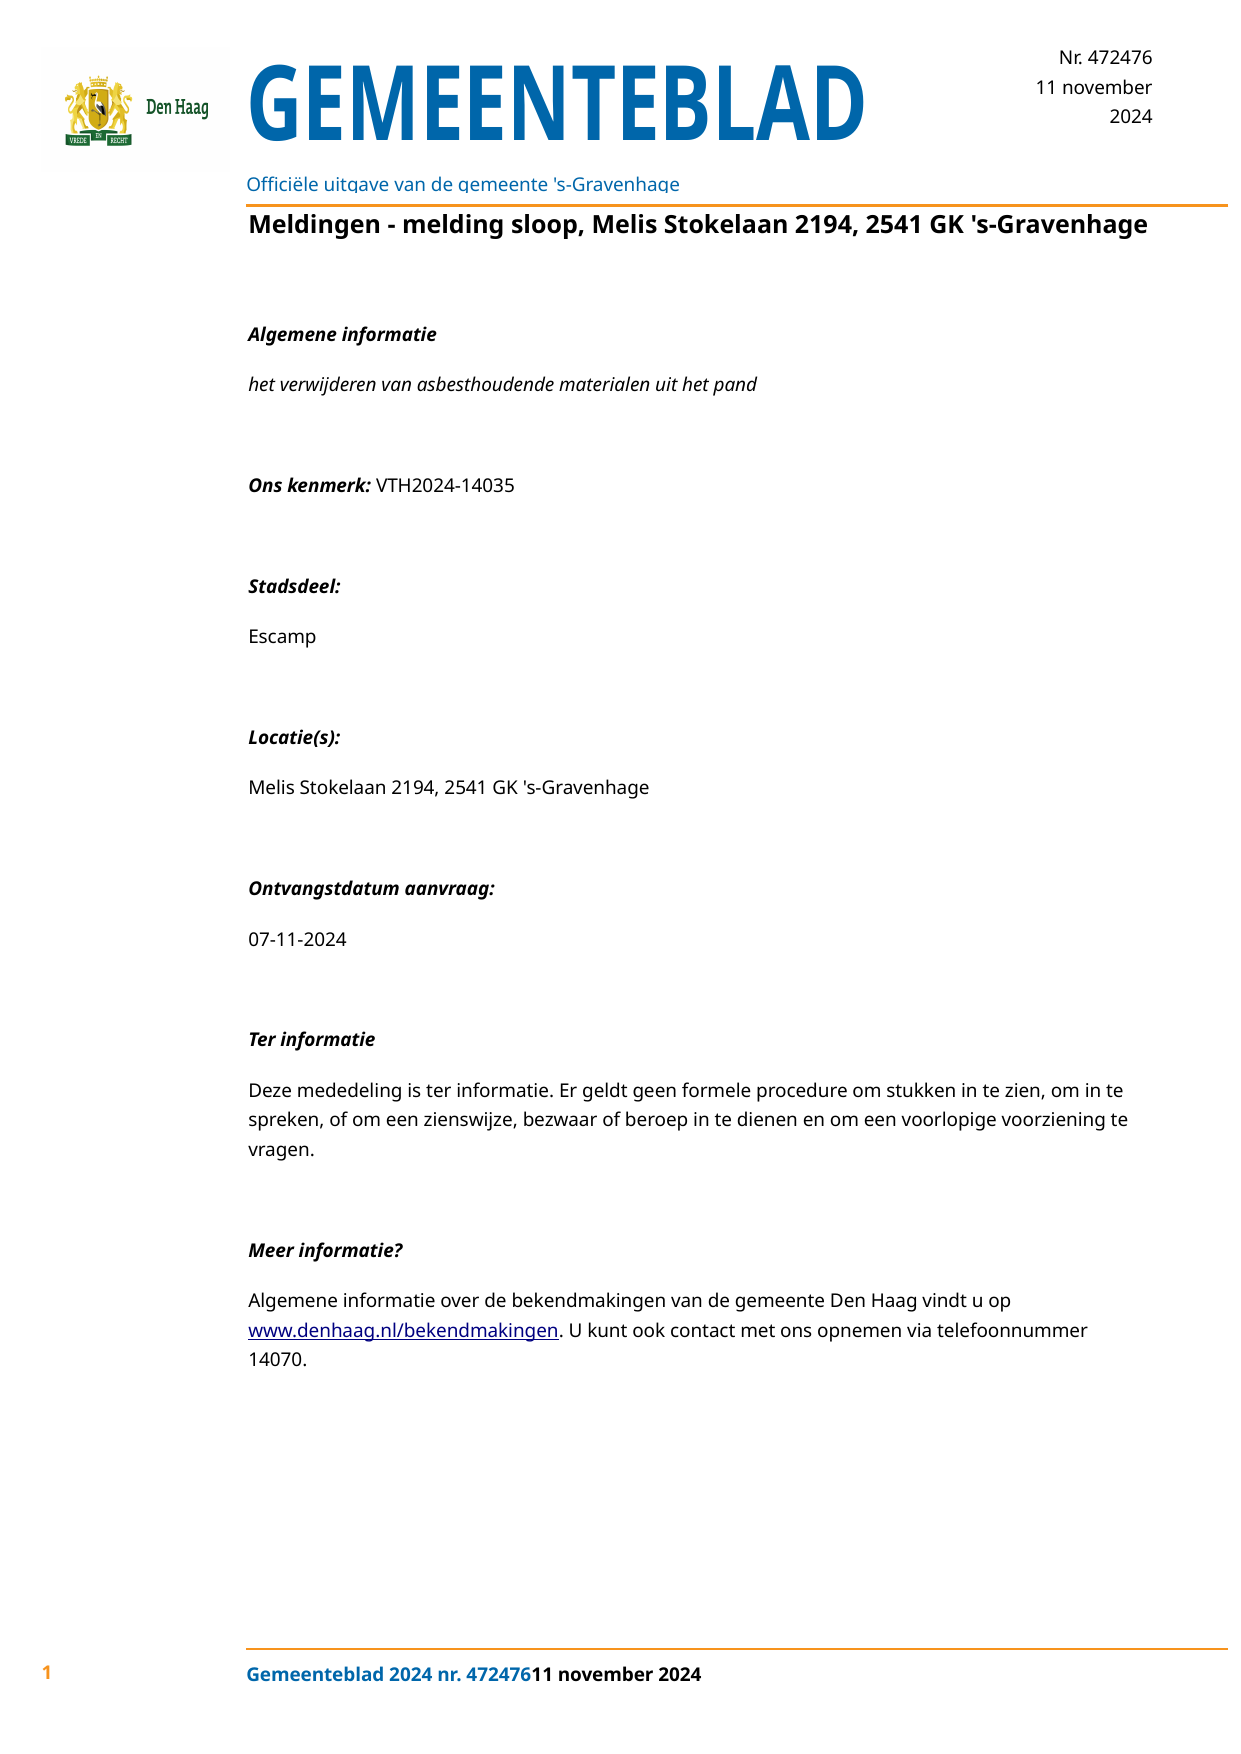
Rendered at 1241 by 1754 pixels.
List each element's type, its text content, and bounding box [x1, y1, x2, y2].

text Locatie(s): [248, 724, 1152, 750]
text het verwijderen van asbesthoudende materialen uit het pand [248, 371, 1152, 397]
text Escamp [248, 623, 1152, 649]
text Deze mededeling is ter informatie. Er geldt geen formele procedure om stukken in te zien, om in te spreken, of om een zienswijze, bezwaar of beroep in te dienen en om een voorlopige voorziening te vragen. [248, 1077, 1152, 1162]
text Melis Stokelaan 2194, 2541 GK 's-Gravenhage [248, 774, 1152, 800]
text Meer informatie? [248, 1237, 1152, 1263]
text 07-11-2024 [248, 926, 1152, 951]
picture [41, 47, 231, 172]
text Stadsdeel: [248, 573, 1152, 598]
text Meldingen - melding sloop, Melis Stokelaan 2194, 2541 GK 's-Gravenhage [248, 207, 1152, 241]
text Ons kenmerk: VTH2024-14035 [248, 472, 1152, 498]
text Ter informatie [248, 1027, 1152, 1052]
text Algemene informatie [248, 321, 1152, 346]
text Algemene informatie over de bekendmakingen van de gemeente Den Haag vindt u op www.denhaag.nl/bekendmakingen. U kunt ook contact met ons opnemen via telefoonnummer 14070. [248, 1287, 1152, 1372]
text Ontvangstdatum aanvraag: [248, 875, 1152, 901]
